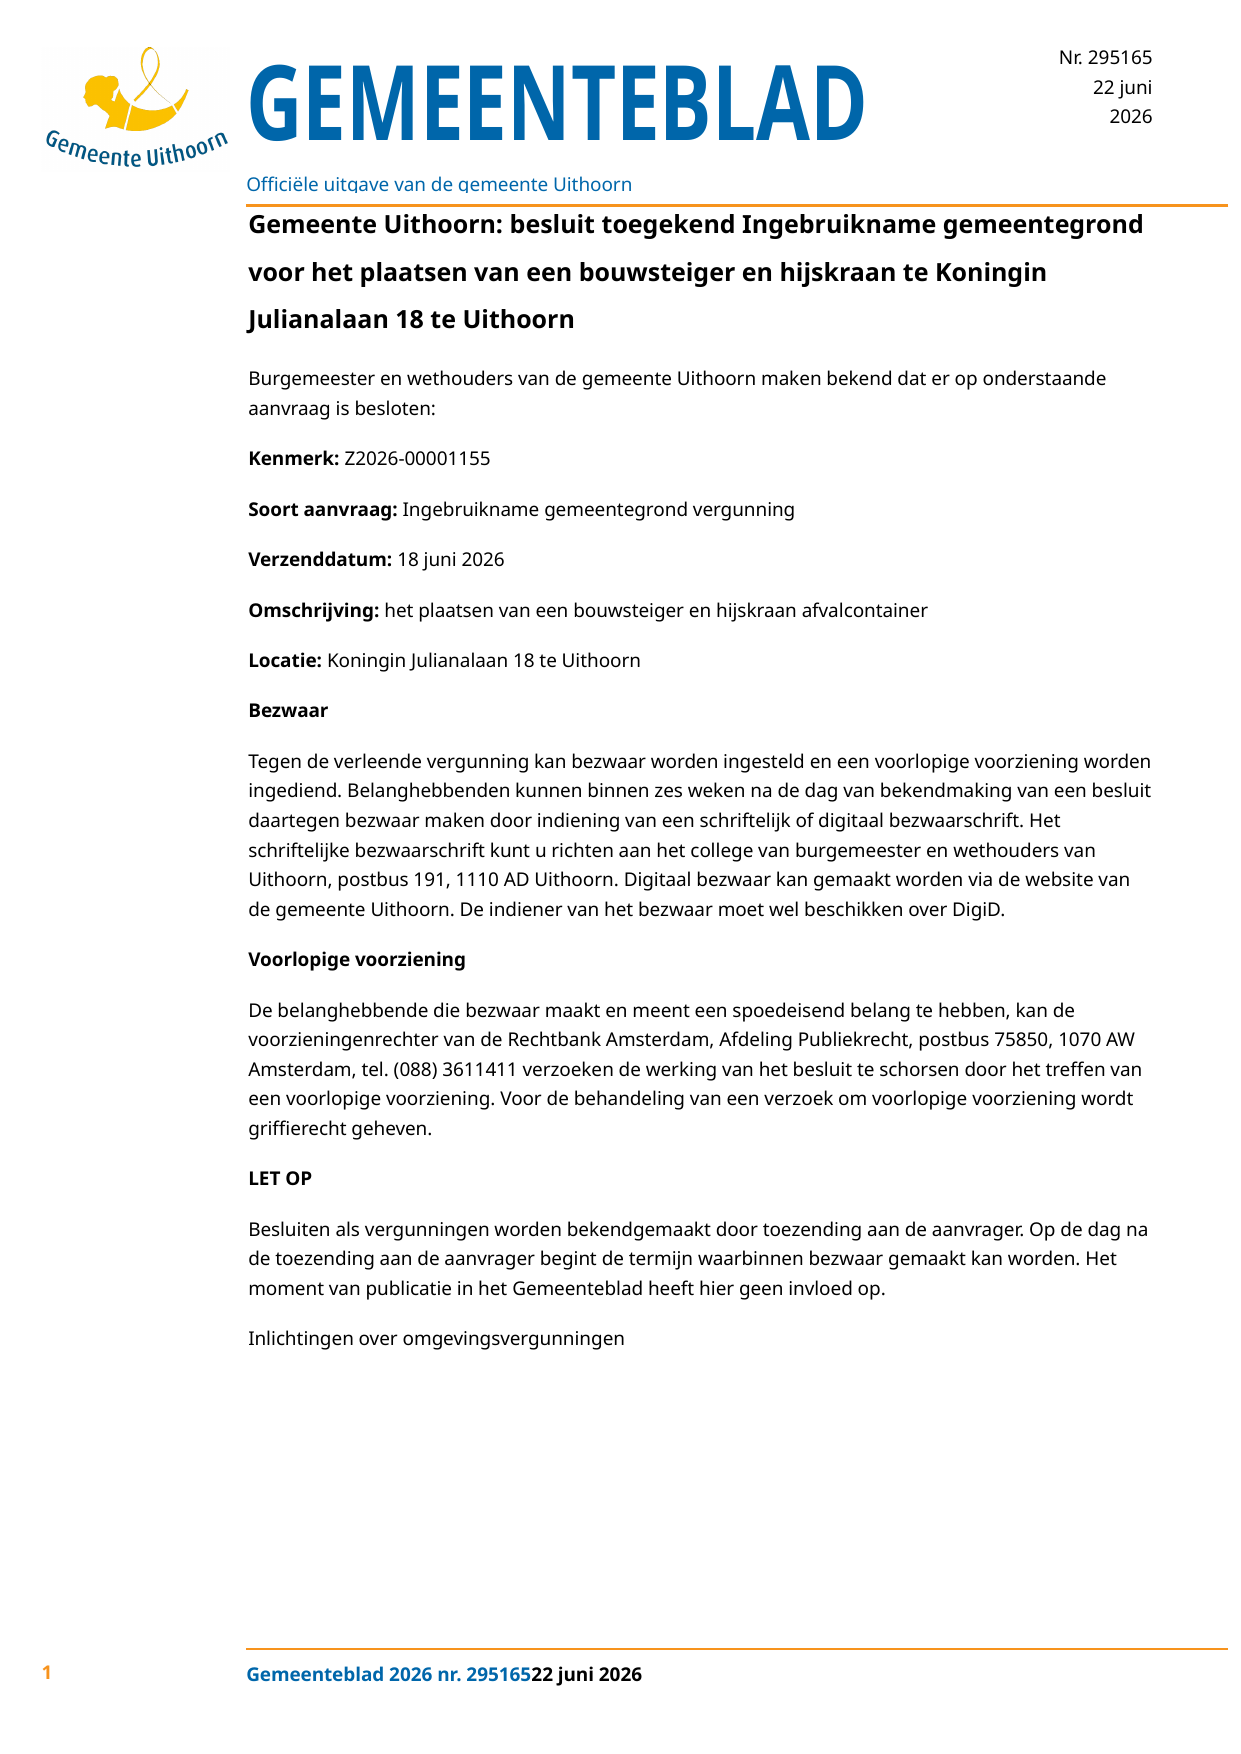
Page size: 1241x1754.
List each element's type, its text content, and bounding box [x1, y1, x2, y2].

text Voorlopige voorziening [248, 946, 1152, 972]
text Verzenddatum: 18 juni 2026 [248, 546, 1152, 572]
text Locatie: Koningin Julianalaan 18 te Uithoorn [248, 647, 1152, 673]
text De belanghebbende die bezwaar maakt en meent een spoedeisend belang te hebben, kan de voorzieningenrechter van de Rechtbank Amsterdam, Afdeling Publiekrecht, postbus 75850, 1070 AW Amsterdam, tel. (088) 3611411 verzoeken de werking van het besluit te schorsen door het treffen van een voorlopige voorziening. Voor de behandeling van een verzoek om voorlopige voorziening wordt griffierecht geheven. [248, 997, 1152, 1141]
picture [41, 47, 231, 172]
text Inlichtingen over omgevingsvergunningen [248, 1326, 1152, 1351]
text Besluiten als vergunningen worden bekendgemaakt door toezending aan de aanvrager. Op de dag na de toezending aan de aanvrager begint de termijn waarbinnen bezwaar gemaakt kan worden. Het moment van publicatie in het Gemeenteblad heeft hier geen invloed op. [248, 1216, 1152, 1301]
text Tegen de verleende vergunning kan bezwaar worden ingesteld en een voorlopige voorziening worden ingediend. Belanghebbenden kunnen binnen zes weken na de dag van bekendmaking van een besluit daartegen bezwaar maken door indiening van een schriftelijk of digitaal bezwaarschrift. Het schriftelijke bezwaarschrift kunt u richten aan het college van burgemeester en wethouders van Uithoorn, postbus 191, 1110 AD Uithoorn. Digitaal bezwaar kan gemaakt worden via de website van de gemeente Uithoorn. De indiener van het bezwaar moet wel beschikken over DigiD. [248, 748, 1152, 922]
text Kenmerk: Z2026-00001155 [248, 446, 1152, 471]
text Omschrijving: het plaatsen van een bouwsteiger en hijskraan afvalcontainer [248, 597, 1152, 622]
text LET OP [248, 1166, 1152, 1191]
text Gemeente Uithoorn: besluit toegekend Ingebruikname gemeentegrond voor het plaatsen van een bouwsteiger en hijskraan te Koningin Julianalaan 18 te Uithoorn [248, 207, 1152, 336]
text Bezwaar [248, 698, 1152, 723]
text Burgemeester en wethouders van de gemeente Uithoorn maken bekend dat er op onderstaande aanvraag is besloten: [248, 366, 1152, 421]
text Soort aanvraag: Ingebruikname gemeentegrond vergunning [248, 496, 1152, 522]
